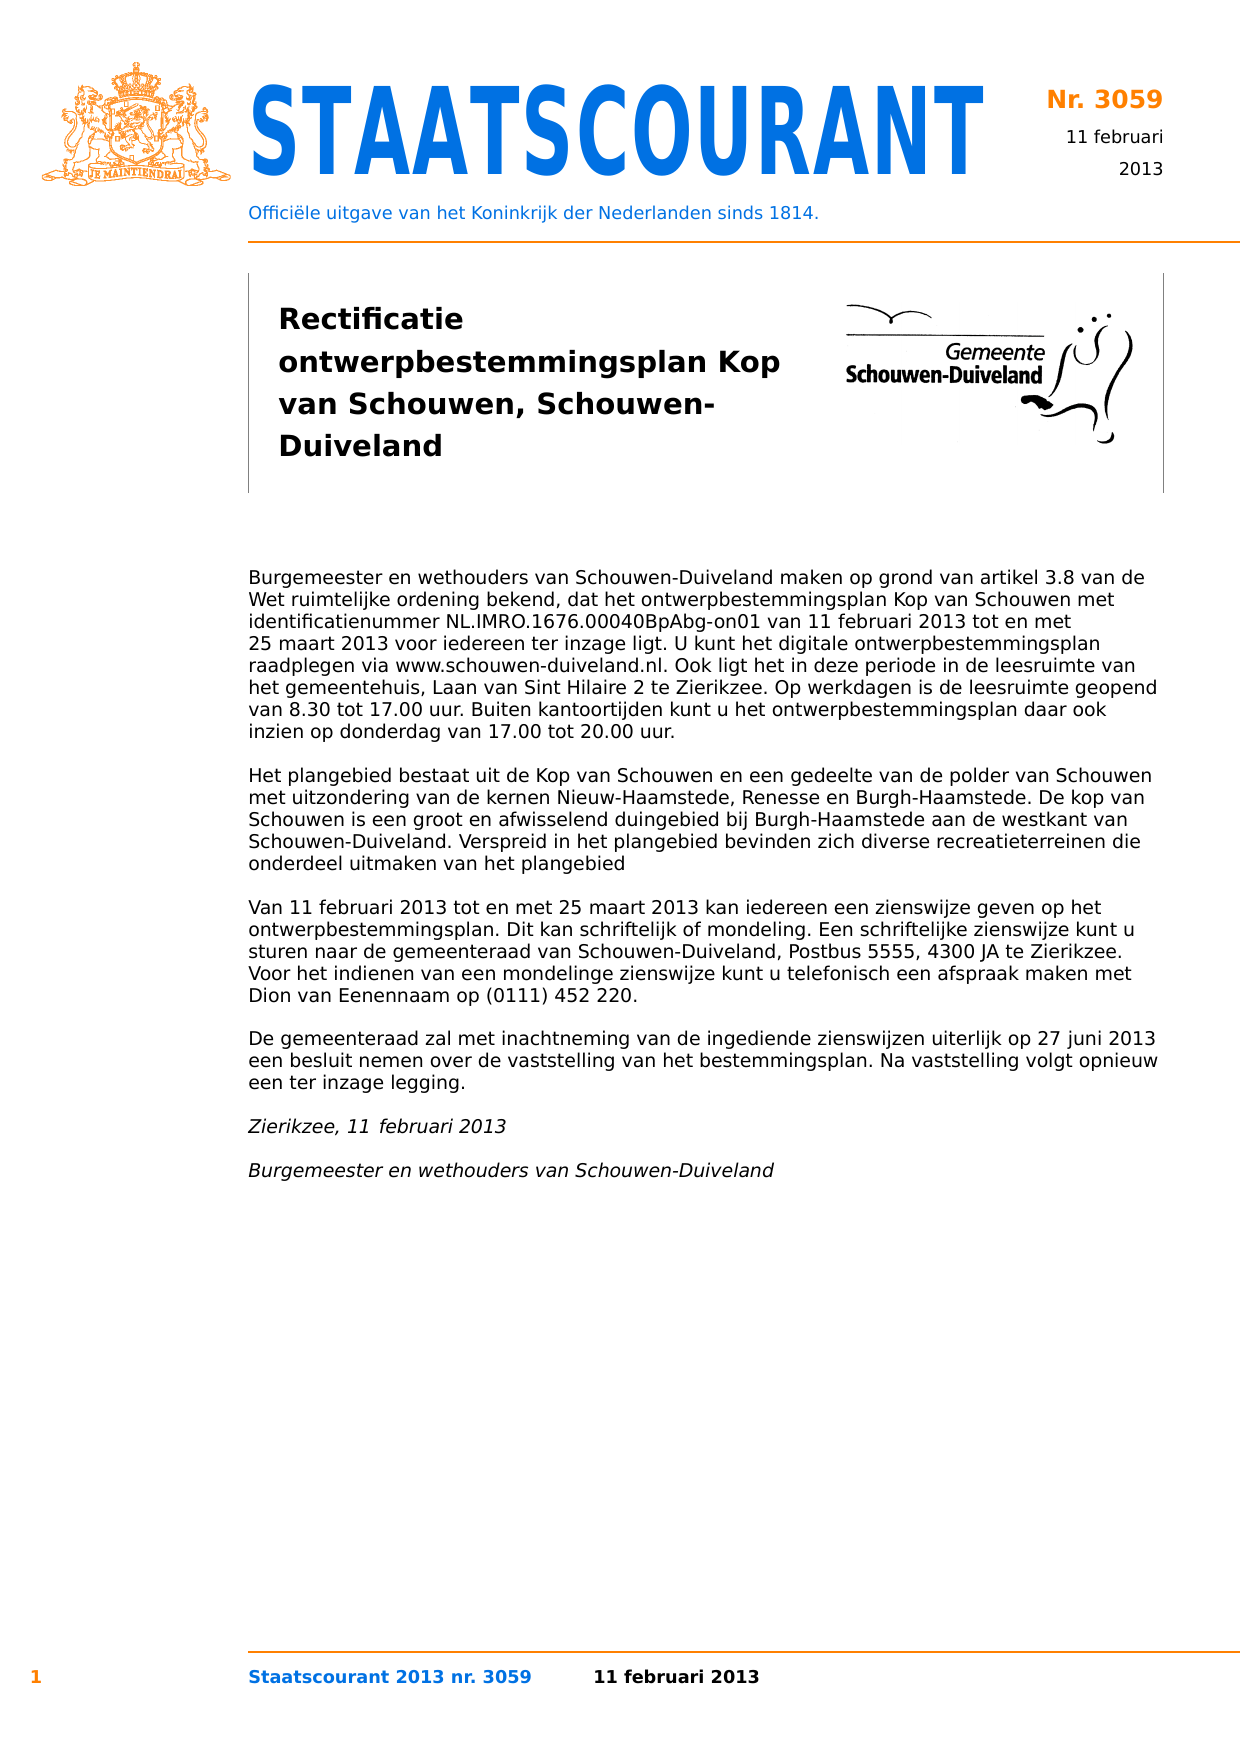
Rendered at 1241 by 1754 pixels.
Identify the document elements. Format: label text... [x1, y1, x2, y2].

subtitle Rectificatie ontwerpbestemmingsplan Kop van Schouwen, Schouwen-Duiveland [249, 273, 1163, 493]
table_cell 2013 [998, 153, 1240, 203]
table_header STAATSCOURANT [248, 62, 998, 203]
text Het plangebied bestaat uit de Kop van Schouwen en een gedeelte van de polder van Schouwen met uitzondering van de kernen Nieuw-Haamstede, Renesse en Burgh-Haamstede. De kop van Schouwen is een groot en afwisselend duingebied bij Burgh-Haamstede aan de westkant van Schouwen-Duiveland. Verspreid in het plangebied bevinden zich diverse recreatieterreinen die onderdeel uitmaken van het plangebied [248, 765, 1163, 875]
table_header [25, 62, 248, 241]
table_header Nr. 3059 [998, 62, 1240, 121]
text Burgemeester en wethouders van Schouwen-Duiveland maken op grond van artikel 3.8 van de Wet ruimtelijke ordening bekend, dat het ontwerpbestemmingsplan Kop van Schouwen met identificatienummer NL.IMRO.1676.00040BpAbg-on01 van 11 februari 2013 tot en met 25 maart 2013 voor iedereen ter inzage ligt. U kunt het digitale ontwerpbestemmingsplan raadplegen via www.schouwen-duiveland.nl. Ook ligt het in deze periode in de leesruimte van het gemeentehuis, Laan van Sint Hilaire 2 te Zierikzee. Op werkdagen is de leesruimte geopend van 8.30 tot 17.00 uur. Buiten kantoortijden kunt u het ontwerpbestemmingsplan daar ook inzien op donderdag van 17.00 tot 20.00 uur. [248, 567, 1163, 743]
picture [844, 302, 1134, 445]
text Burgemeester en wethouders van Schouwen-Duiveland [248, 1160, 1163, 1182]
text De gemeenteraad zal met inachtneming van de ingediende zienswijzen uiterlijk op 27 juni 2013 een besluit nemen over de vaststelling van het bestemmingsplan. Na vaststelling volgt opnieuw een ter inzage legging. [248, 1028, 1163, 1094]
text Zierikzee, 11 februari 2013 [248, 1116, 1163, 1138]
text Van 11 februari 2013 tot en met 25 maart 2013 kan iedereen een zienswijze geven op het ontwerpbestemmingsplan. Dit kan schriftelijk of mondeling. Een schriftelijke zienswijze kunt u sturen naar de gemeenteraad van Schouwen-Duiveland, Postbus 5555, 4300 JA te Zierikzee. Voor het indienen van een mondelinge zienswijze kunt u telefonisch een afspraak maken met Dion van Eenennaam op (0111) 452 220. [248, 897, 1163, 1006]
table_cell Officiële uitgave van het Koninkrijk der Nederlanden sinds 1814. [248, 203, 1240, 241]
picture [41, 62, 231, 186]
table_cell 11 februari [998, 121, 1240, 153]
